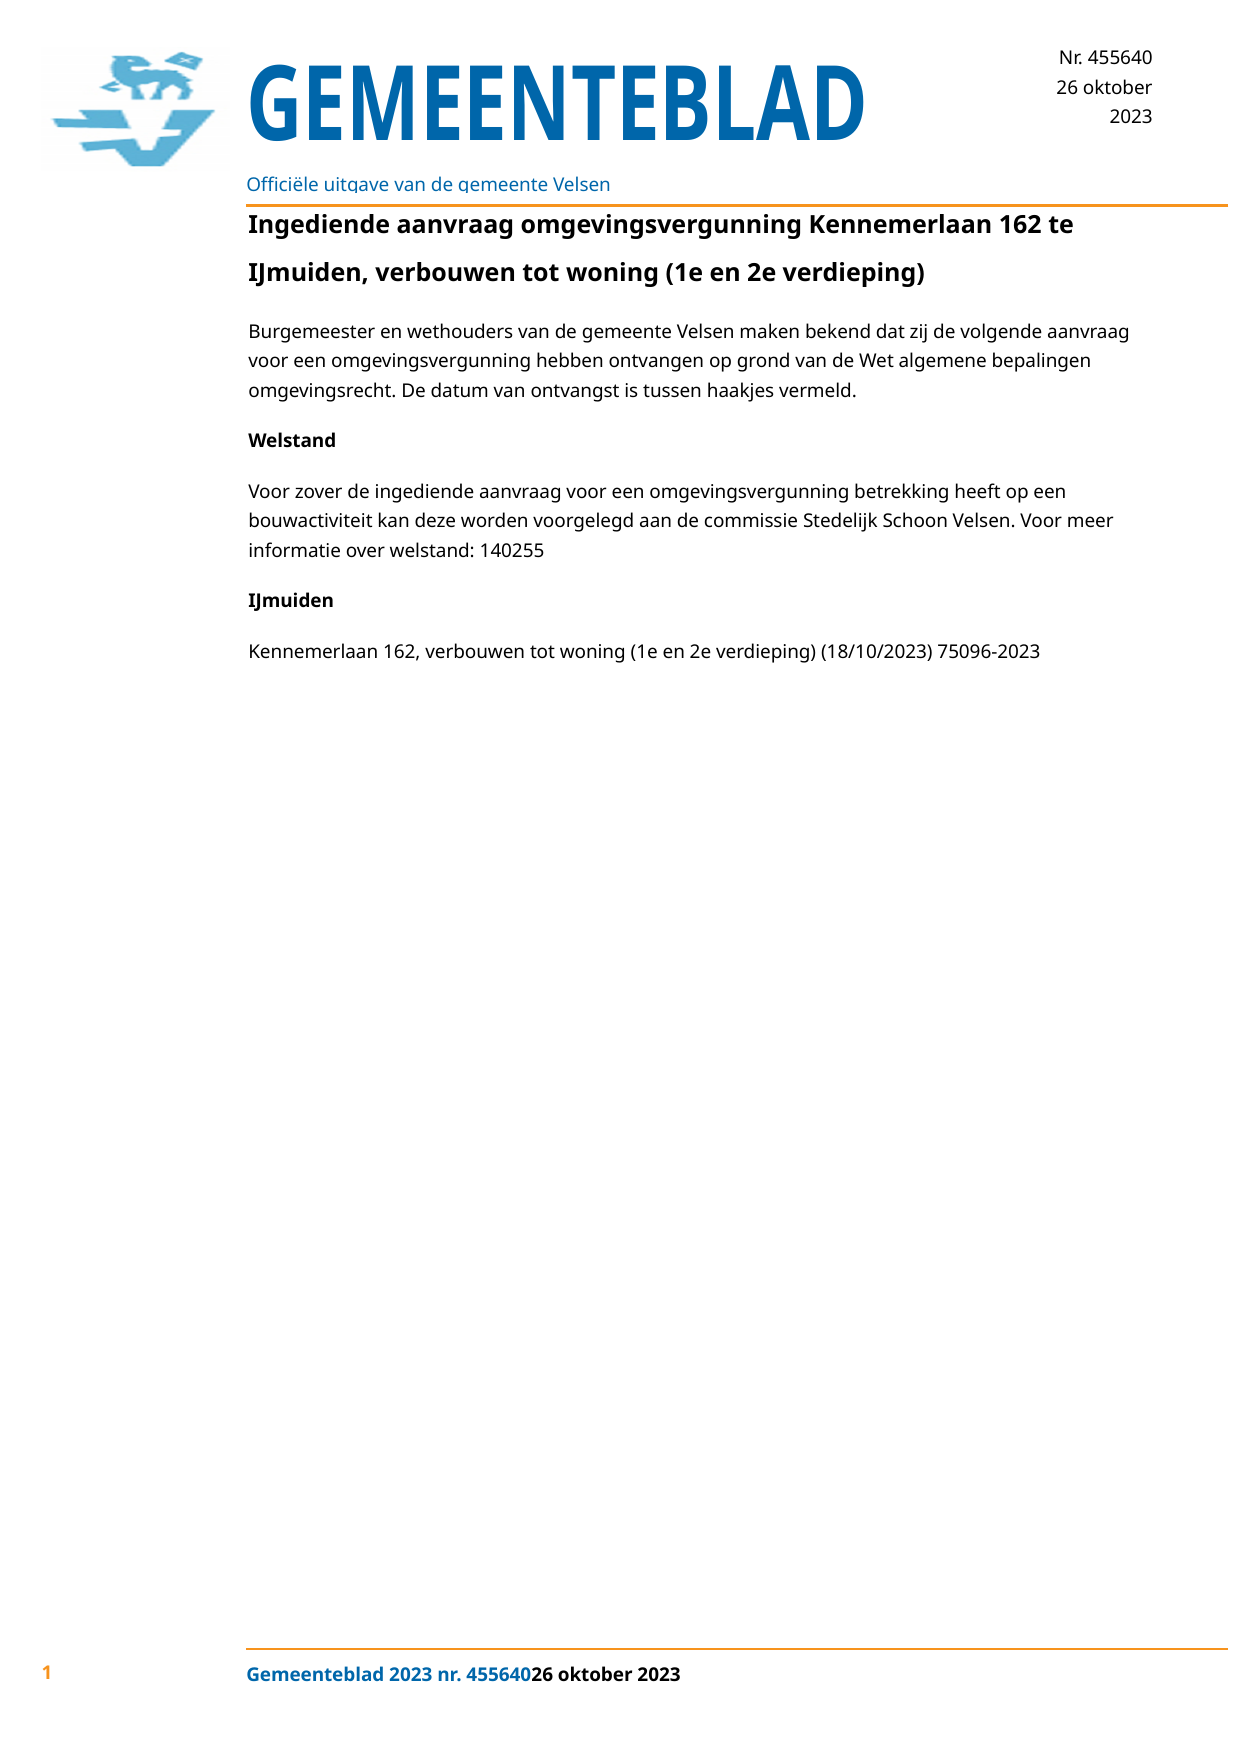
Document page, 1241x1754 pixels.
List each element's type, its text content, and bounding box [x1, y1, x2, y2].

text Kennemerlaan 162, verbouwen tot woning (1e en 2e verdieping) (18/10/2023) 75096-2023 [248, 638, 1152, 664]
text Welstand [248, 427, 1152, 453]
text Burgemeester en wethouders van de gemeente Velsen maken bekend dat zij de volgende aanvraag voor een omgevingsvergunning hebben ontvangen op grond van de Wet algemene bepalingen omgevingsrecht. De datum van ontvangst is tussen haakjes vermeld. [248, 318, 1152, 403]
picture [41, 47, 231, 172]
text IJmuiden [248, 587, 1152, 613]
text Voor zover de ingediende aanvraag voor een omgevingsvergunning betrekking heeft op een bouwactiviteit kan deze worden voorgelegd aan de commissie Stedelijk Schoon Velsen. Voor meer informatie over welstand: 140255 [248, 478, 1152, 563]
text Ingediende aanvraag omgevingsvergunning Kennemerlaan 162 te IJmuiden, verbouwen tot woning (1e en 2e verdieping) [248, 207, 1152, 288]
